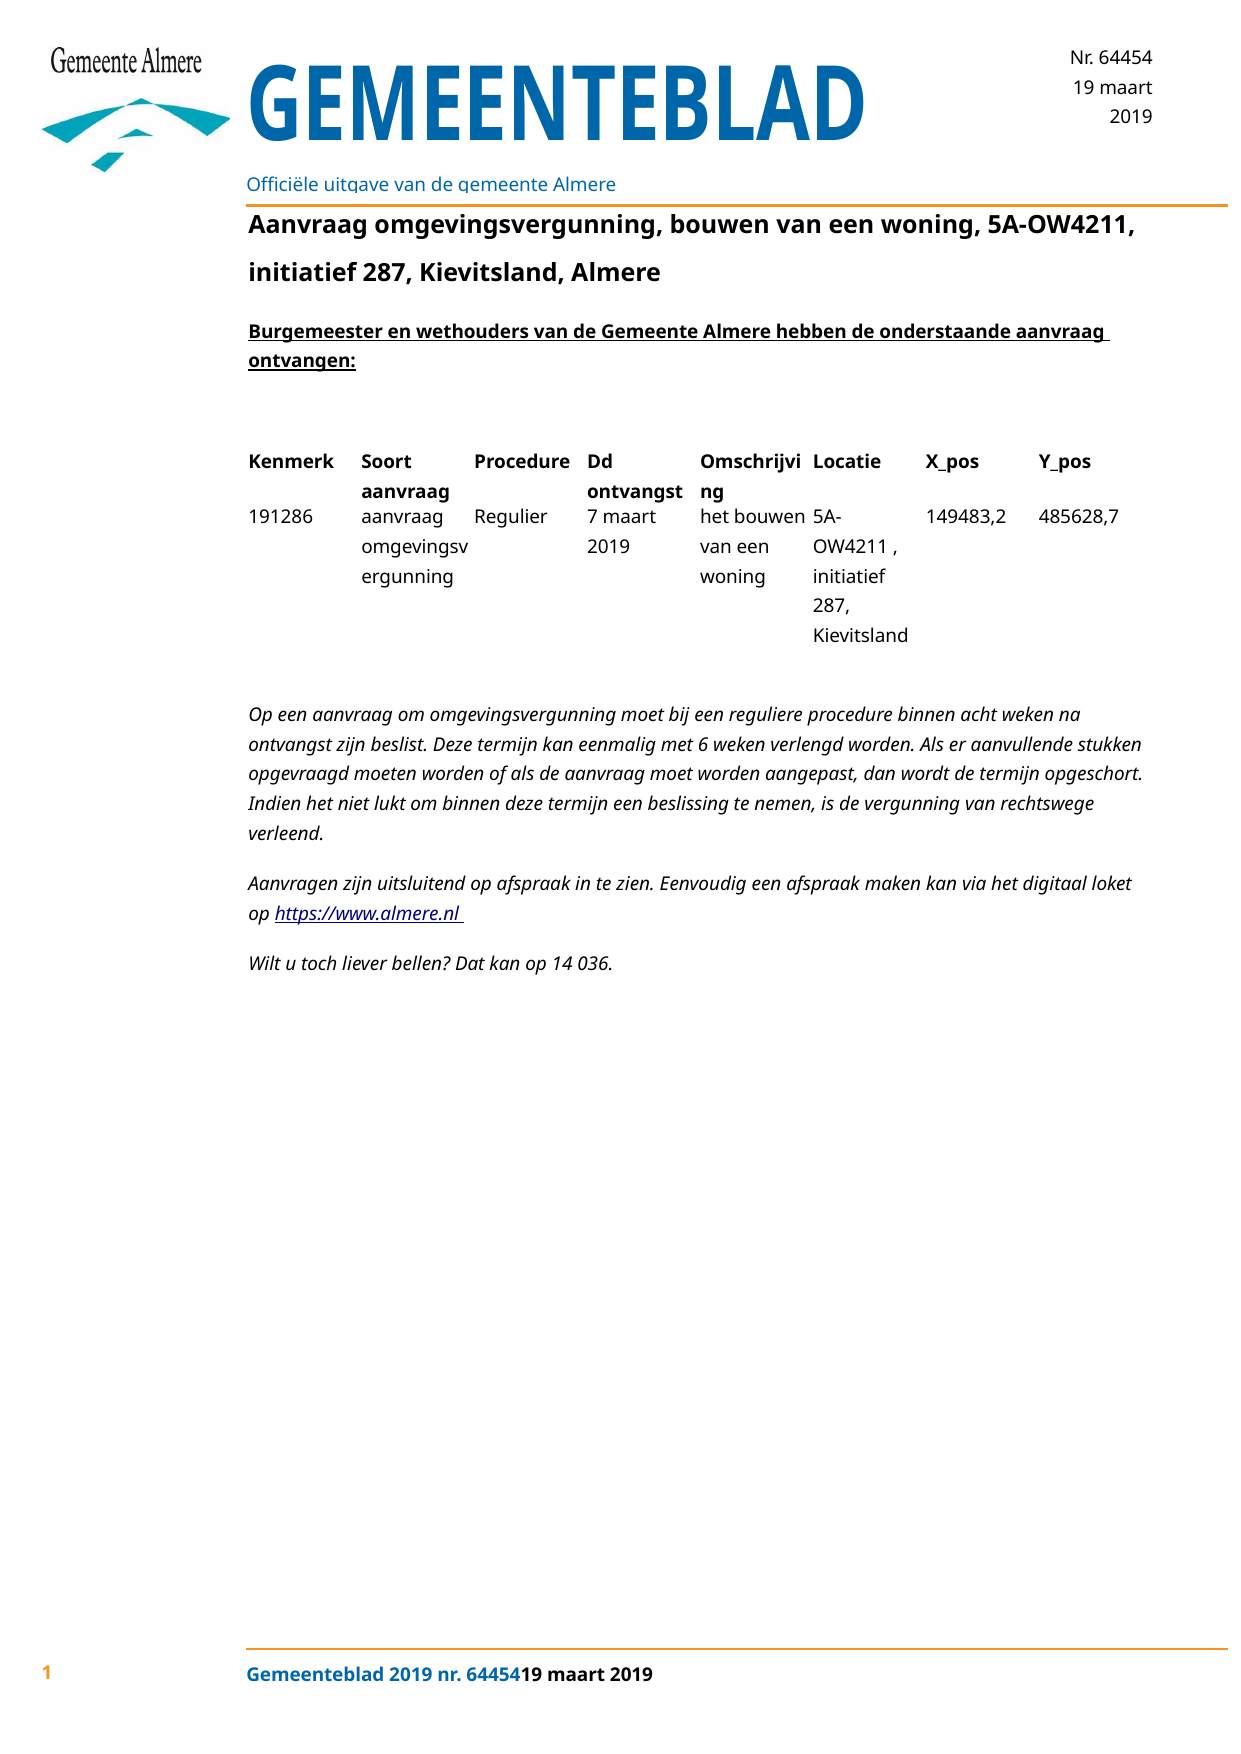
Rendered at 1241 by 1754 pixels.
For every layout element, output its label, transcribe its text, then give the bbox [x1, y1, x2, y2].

table_header Soort aanvraag [361, 449, 474, 504]
text Aanvragen zijn uitsluitend op afspraak in te zien. Eenvoudig een afspraak maken kan via het digitaal loket op https://www.almere.nl [248, 870, 1152, 926]
table_cell Regulier [474, 504, 587, 648]
table_header Procedure [474, 449, 587, 504]
table_header Y_pos [1039, 449, 1152, 504]
table_header X_pos [926, 449, 1038, 504]
table_header Locatie [813, 449, 926, 504]
table_cell 7 maart 2019 [587, 504, 700, 648]
text Aanvraag omgevingsvergunning, bouwen van een woning, 5A-OW4211, initiatief 287, Kievitsland, Almere [248, 207, 1152, 288]
text Op een aanvraag om omgevingsvergunning moet bij een reguliere procedure binnen acht weken na ontvangst zijn beslist. Deze termijn kan eenmalig met 6 weken verlengd worden. Als er aanvullende stukken opgevraagd moeten worden of als de aanvraag moet worden aangepast, dan wordt de termijn opgeschort. Indien het niet lukt om binnen deze termijn een beslissing te nemen, is de vergunning van rechtswege verleend. [248, 701, 1152, 846]
text Burgemeester en wethouders van de Gemeente Almere hebben de onderstaande aanvraag ontvangen: [248, 318, 1152, 373]
table_cell aanvraag omgevingsvergunning [361, 504, 474, 648]
table_cell 191286 [248, 504, 361, 648]
table_cell 5A-OW4211 , initiatief 287, Kievitsland [813, 504, 926, 648]
table_header Omschrijving [700, 449, 813, 504]
table_cell 149483,2 [926, 504, 1038, 648]
text Wilt u toch liever bellen? Dat kan op 14 036. [248, 950, 1152, 976]
table_cell 485628,7 [1039, 504, 1152, 648]
table_cell het bouwen van een woning [700, 504, 813, 648]
table_header Kenmerk [248, 449, 361, 504]
picture [41, 47, 231, 172]
table_header Dd ontvangst [587, 449, 700, 504]
